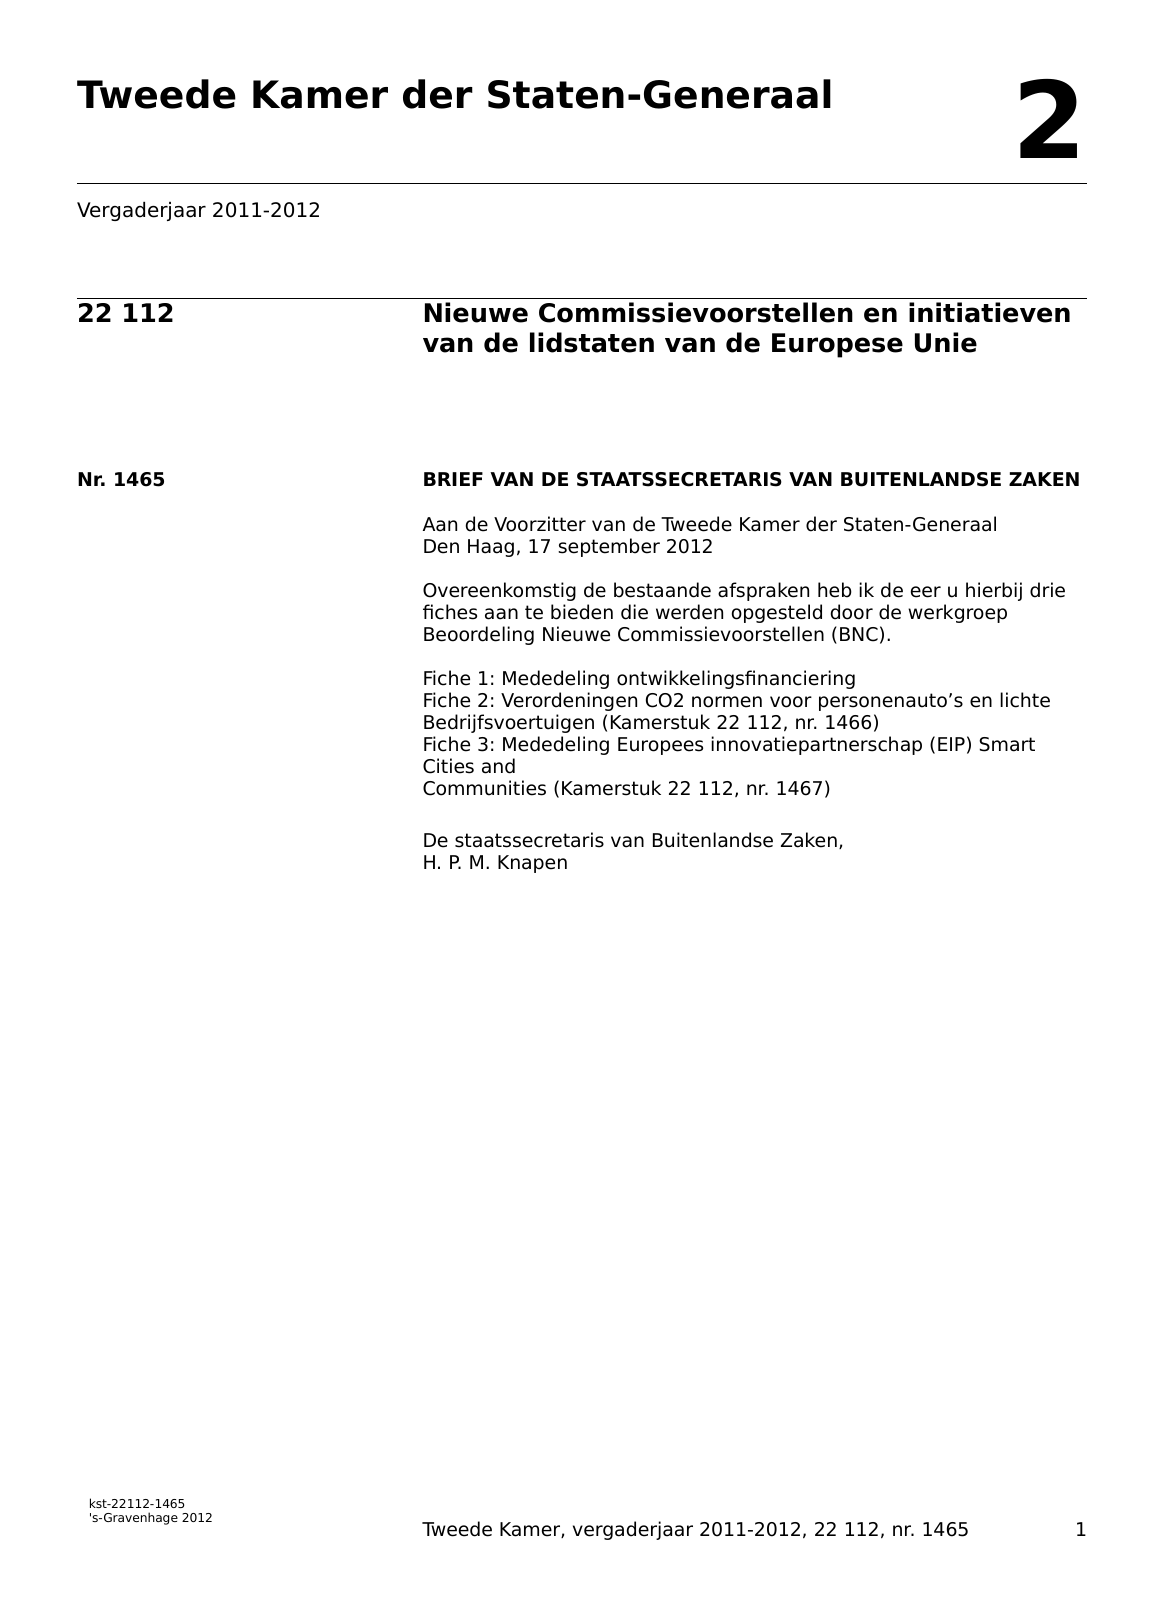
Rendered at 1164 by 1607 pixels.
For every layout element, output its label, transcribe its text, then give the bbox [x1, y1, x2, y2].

text Bedrijfsvoertuigen (Kamerstuk 22 112, nr. 1466) [422, 712, 1087, 734]
text Fiche 3: Mededeling Europees innovatiepartnerschap (EIP) Smart Cities and [422, 734, 1087, 778]
text Den Haag, 17 september 2012 [422, 536, 1087, 557]
text Fiche 1: Mededeling ontwikkelingsfinanciering [422, 668, 1087, 690]
text Aan de Voorzitter van de Tweede Kamer der Staten-Generaal [422, 513, 1087, 536]
text Fiche 2: Verordeningen CO2 normen voor personenauto’s en lichte [422, 690, 1087, 712]
subtitle Nr. 1465 BRIEF VAN DE STAATSSECRETARIS VAN BUITENLANDSE ZAKEN [77, 469, 1087, 491]
table_header 2 [886, 59, 1087, 183]
table_header Tweede Kamer der Staten-Generaal [77, 59, 886, 183]
text 's-Gravenhage 2012 [88, 1511, 323, 1525]
text De staatssecretaris van Buitenlandse Zaken, H. P. M. Knapen [422, 830, 1087, 874]
text Overeenkomstig de bestaande afspraken heb ik de eer u hierbij drie fiches aan te bieden die werden opgesteld door de werkgroep Beoordeling Nieuwe Commissievoorstellen (BNC). [422, 580, 1087, 646]
text Communities (Kamerstuk 22 112, nr. 1467) [422, 778, 1087, 800]
text kst-22112-1465 [88, 1497, 323, 1511]
table_cell Vergaderjaar 2011-2012 [77, 184, 1087, 298]
subtitle 22 112 Nieuwe Commissievoorstellen en initiatieven van de lidstaten van de Europese Unie [77, 299, 1087, 358]
